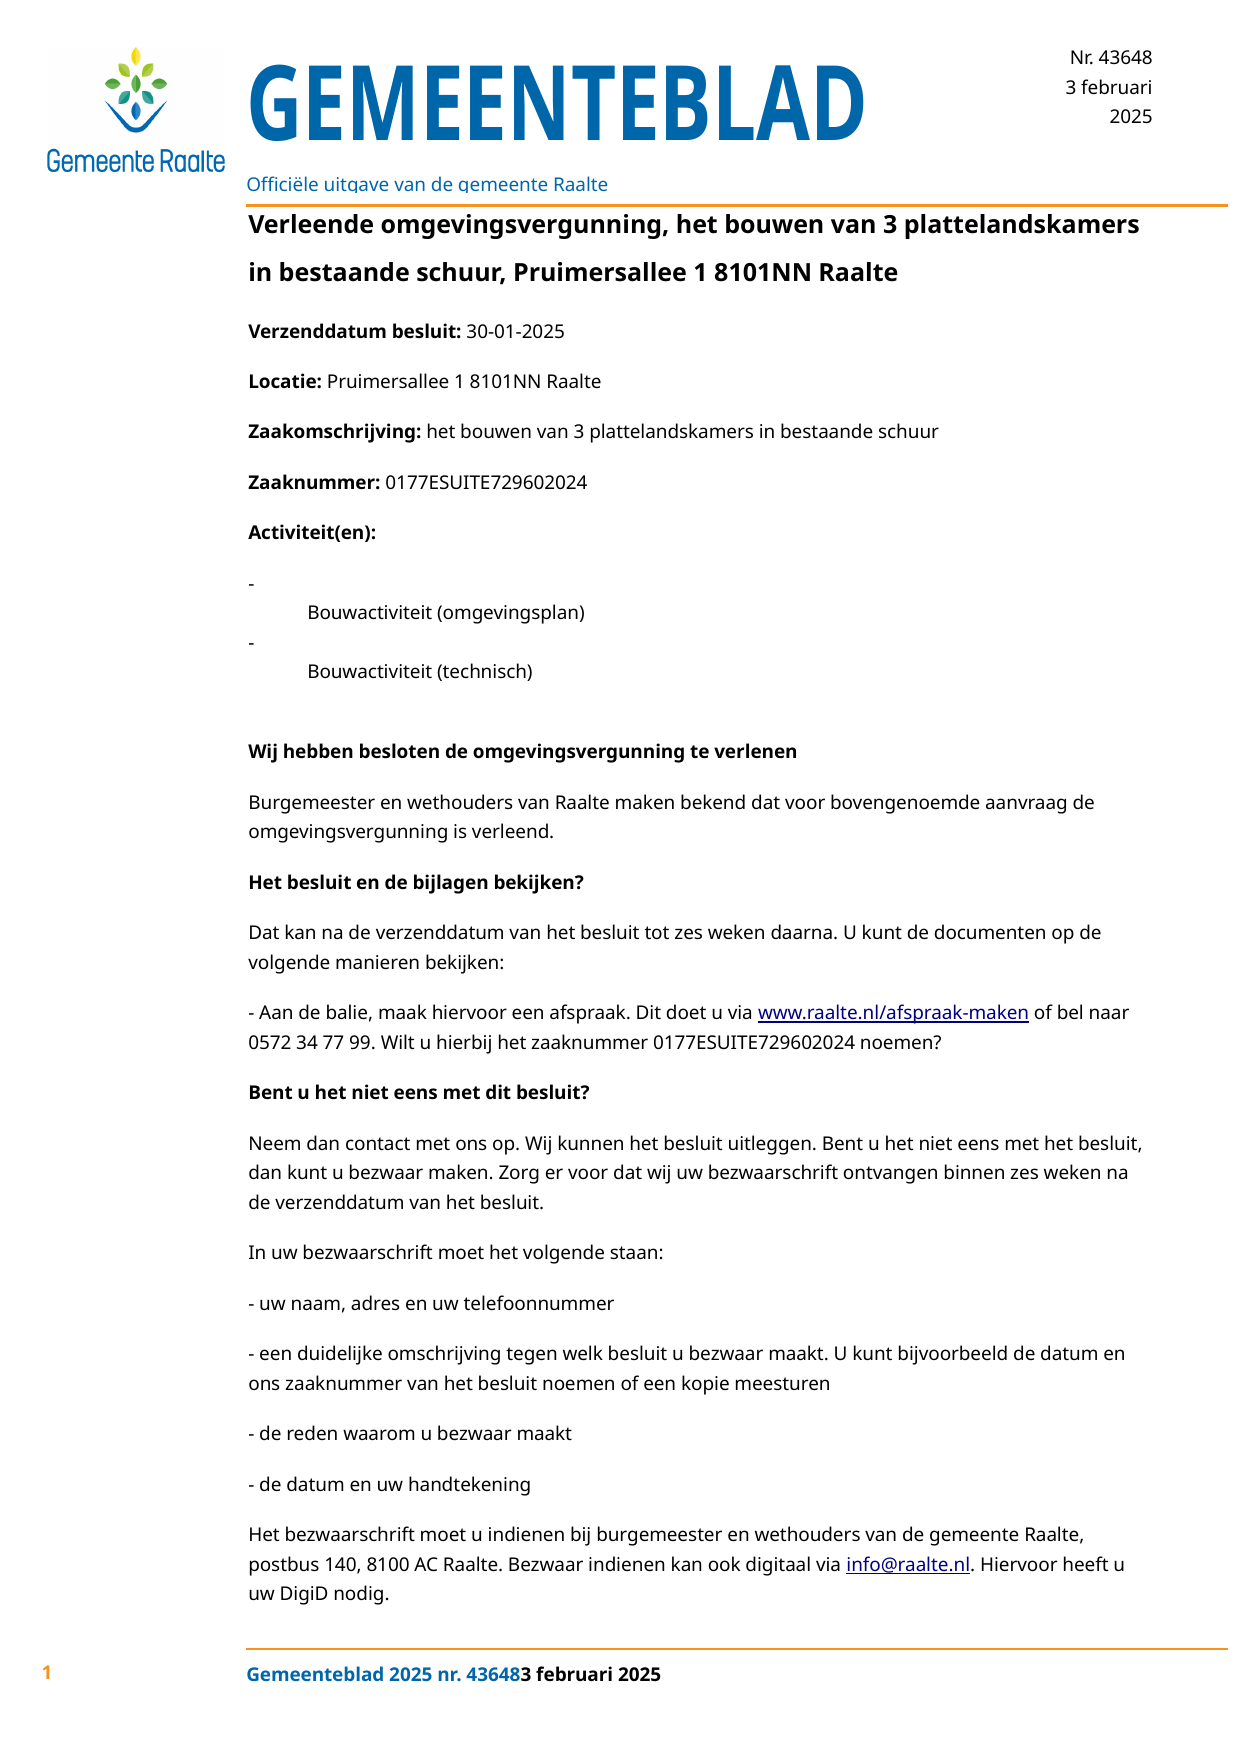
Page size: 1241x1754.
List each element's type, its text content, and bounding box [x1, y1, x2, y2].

text In uw bezwaarschrift moet het volgende staan: [248, 1239, 1152, 1265]
text Het bezwaarschrift moet u indienen bij burgemeester en wethouders van de gemeente Raalte, postbus 140, 8100 AC Raalte. Bezwaar indienen kan ook digitaal via info@raalte.nl. Hiervoor heeft u uw DigiD nodig. [248, 1521, 1152, 1606]
text Dat kan na de verzenddatum van het besluit tot zes weken daarna. U kunt de documenten op de volgende manieren bekijken: [248, 919, 1152, 975]
text Bent u het niet eens met dit besluit? [248, 1079, 1152, 1105]
text Verleende omgevingsvergunning, het bouwen van 3 plattelandskamers in bestaande schuur, Pruimersallee 1 8101NN Raalte [248, 207, 1152, 288]
text - Aan de balie, maak hiervoor een afspraak. Dit doet u via www.raalte.nl/afspraak-maken of bel naar 0572 34 77 99. Wilt u hierbij het zaaknummer 0177ESUITE729602024 noemen? [248, 999, 1152, 1055]
text Het besluit en de bijlagen bekijken? [248, 869, 1152, 895]
text Zaaknummer: 0177ESUITE729602024 [248, 469, 1152, 495]
list Bouwactiviteit (technisch) [248, 659, 1152, 684]
text Zaakomschrijving: het bouwen van 3 plattelandskamers in bestaande schuur [248, 419, 1152, 444]
text Neem dan contact met ons op. Wij kunnen het besluit uitleggen. Bent u het niet eens met het besluit, dan kunt u bezwaar maken. Zorg er voor dat wij uw bezwaarschrift ontvangen binnen zes weken na de verzenddatum van het besluit. [248, 1130, 1152, 1215]
text Burgemeester en wethouders van Raalte maken bekend dat voor bovengenoemde aanvraag de omgevingsvergunning is verleend. [248, 789, 1152, 844]
text - de datum en uw handtekening [248, 1471, 1152, 1497]
text Wij hebben besloten de omgevingsvergunning te verlenen [248, 739, 1152, 764]
text - uw naam, adres en uw telefoonnummer [248, 1290, 1152, 1316]
list Bouwactiviteit (omgevingsplan) [248, 599, 1152, 625]
text Verzenddatum besluit: 30-01-2025 [248, 318, 1152, 344]
text Activiteit(en): [248, 519, 1152, 545]
picture [41, 47, 231, 172]
text - een duidelijke omschrijving tegen welk besluit u bezwaar maakt. U kunt bijvoorbeeld de datum en ons zaaknummer van het besluit noemen of een kopie meesturen [248, 1340, 1152, 1396]
text Locatie: Pruimersallee 1 8101NN Raalte [248, 368, 1152, 394]
text - de reden waarom u bezwaar maakt [248, 1420, 1152, 1446]
